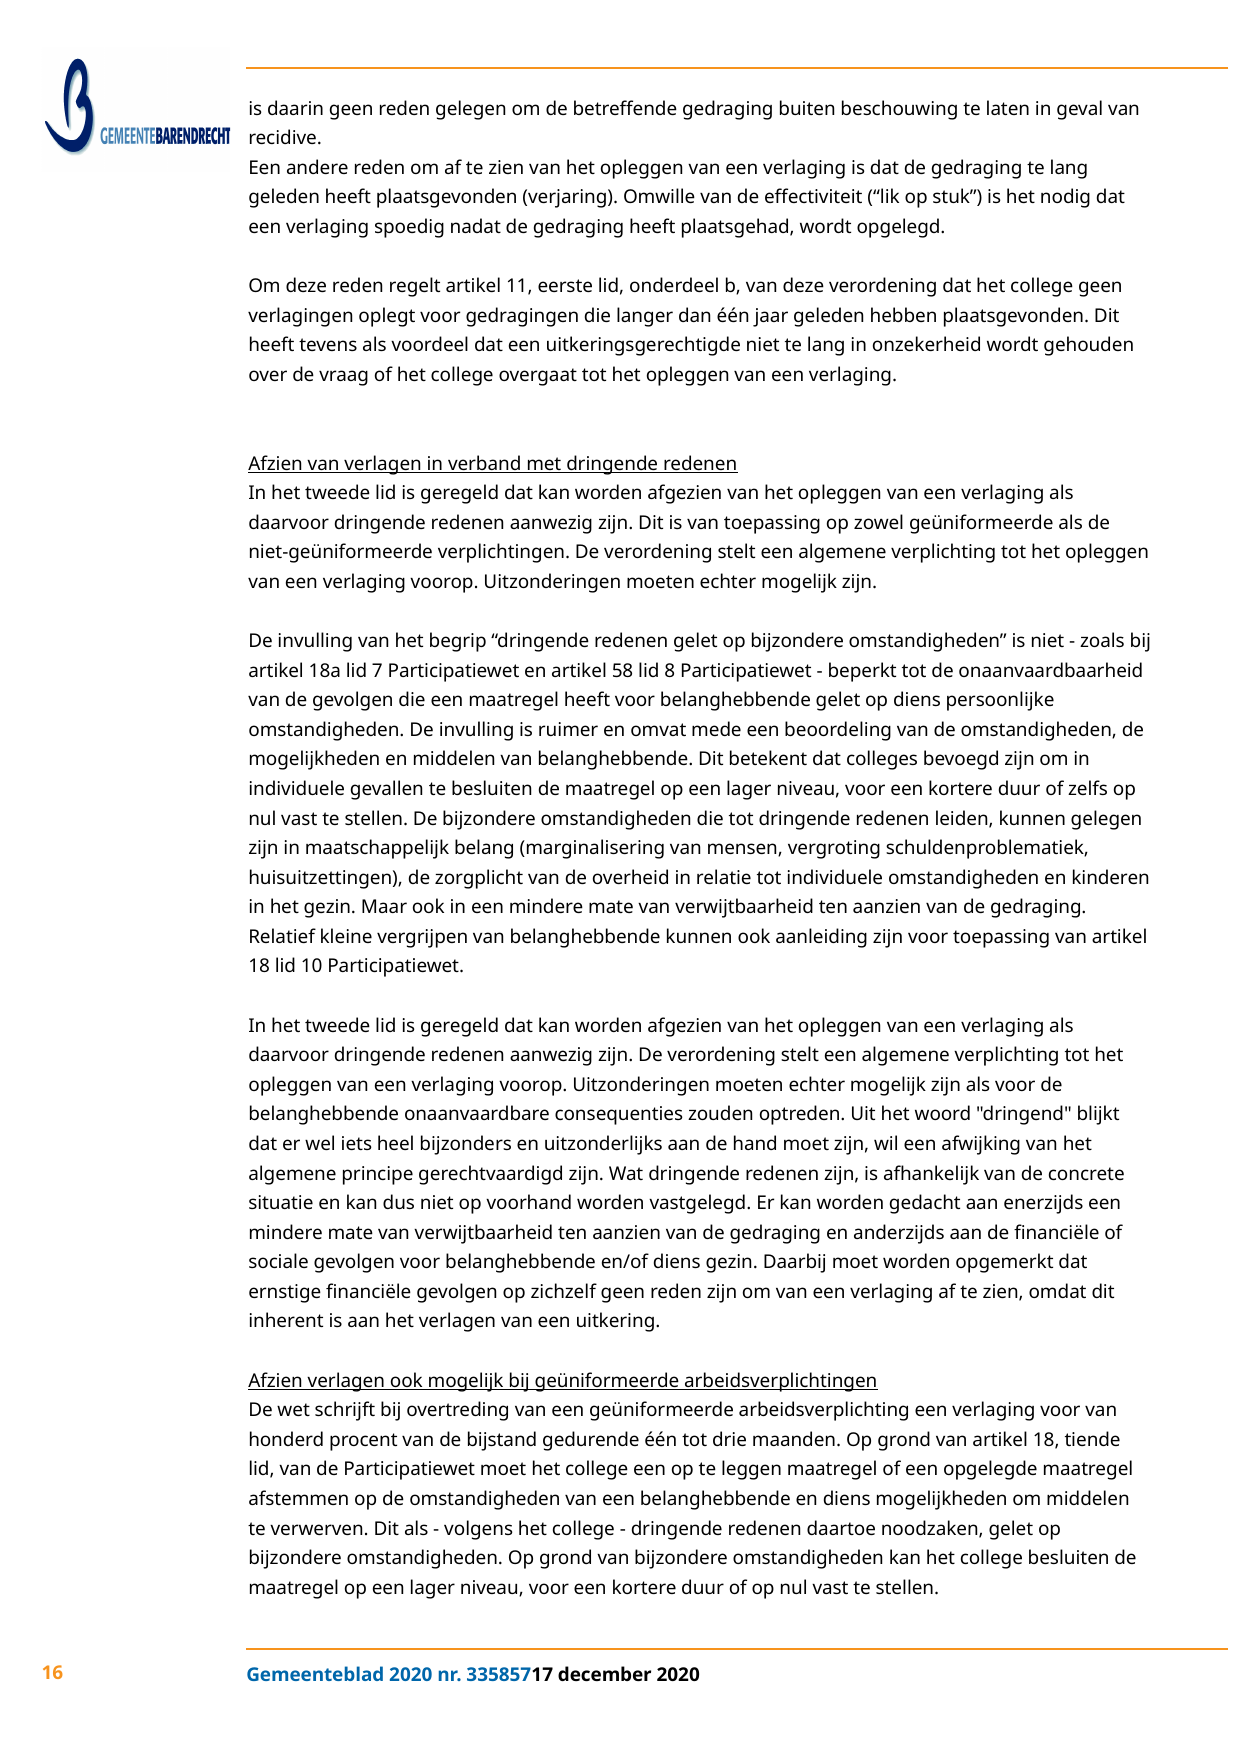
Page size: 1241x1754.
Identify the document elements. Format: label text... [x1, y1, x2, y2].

text Om deze reden regelt artikel 11, eerste lid, onderdeel b, van deze verordening dat het college geen verlagingen oplegt voor gedragingen die langer dan één jaar geleden hebben plaatsgevonden. Dit heeft tevens als voordeel dat een uitkeringsgerechtigde niet te lang in onzekerheid wordt gehouden over de vraag of het college overgaat tot het opleggen van een verlaging. [248, 272, 1152, 387]
text Een andere reden om af te zien van het opleggen van een verlaging is dat de gedraging te lang geleden heeft plaatsgevonden (verjaring). Omwille van de effectiviteit (“lik op stuk”) is het nodig dat een verlaging spoedig nadat de gedraging heeft plaatsgehad, wordt opgelegd. [248, 154, 1152, 239]
text De invulling van het begrip “dringende redenen gelet op bijzondere omstandigheden” is niet - zoals bij artikel 18a lid 7 Participatiewet en artikel 58 lid 8 Participatiewet - beperkt tot de onaanvaardbaarheid van de gevolgen die een maatregel heeft voor belanghebbende gelet op diens persoonlijke omstandigheden. De invulling is ruimer en omvat mede een beoordeling van de omstandigheden, de mogelijkheden en middelen van belanghebbende. Dit betekent dat colleges bevoegd zijn om in individuele gevallen te besluiten de maatregel op een lager niveau, voor een kortere duur of zelfs op nul vast te stellen. De bijzondere omstandigheden die tot dringende redenen leiden, kunnen gelegen zijn in maatschappelijk belang (marginalisering van mensen, vergroting schuldenproblematiek, huisuitzettingen), de zorgplicht van de overheid in relatie tot individuele omstandigheden en kinderen in het gezin. Maar ook in een mindere mate van verwijtbaarheid ten aanzien van de gedraging. Relatief kleine vergrijpen van belanghebbende kunnen ook aanleiding zijn voor toepassing van artikel 18 lid 10 Participatiewet. [248, 627, 1152, 978]
picture [41, 47, 231, 172]
text In het tweede lid is geregeld dat kan worden afgezien van het opleggen van een verlaging als daarvoor dringende redenen aanwezig zijn. Dit is van toepassing op zowel geüniformeerde als de niet-geüniformeerde verplichtingen. De verordening stelt een algemene verplichting tot het opleggen van een verlaging voorop. Uitzonderingen moeten echter mogelijk zijn. [248, 479, 1152, 594]
text Afzien verlagen ook mogelijk bij geüniformeerde arbeidsverplichtingen [248, 1367, 1152, 1393]
text Afzien van verlagen in verband met dringende redenen [248, 450, 1152, 476]
text In het tweede lid is geregeld dat kan worden afgezien van het opleggen van een verlaging als daarvoor dringende redenen aanwezig zijn. De verordening stelt een algemene verplichting tot het opleggen van een verlaging voorop. Uitzonderingen moeten echter mogelijk zijn als voor de belanghebbende onaanvaardbare consequenties zouden optreden. Uit het woord "dringend" blijkt dat er wel iets heel bijzonders en uitzonderlijks aan de hand moet zijn, wil een afwijking van het algemene principe gerechtvaardigd zijn. Wat dringende redenen zijn, is afhankelijk van de concrete situatie en kan dus niet op voorhand worden vastgelegd. Er kan worden gedacht aan enerzijds een mindere mate van verwijtbaarheid ten aanzien van de gedraging en anderzijds aan de financiële of sociale gevolgen voor belanghebbende en/of diens gezin. Daarbij moet worden opgemerkt dat ernstige financiële gevolgen op zichzelf geen reden zijn om van een verlaging af te zien, omdat dit inherent is aan het verlagen van een uitkering. [248, 1012, 1152, 1333]
text De wet schrijft bij overtreding van een geüniformeerde arbeidsverplichting een verlaging voor van honderd procent van de bijstand gedurende één tot drie maanden. Op grond van artikel 18, tiende lid, van de Participatiewet moet het college een op te leggen maatregel of een opgelegde maatregel afstemmen op de omstandigheden van een belanghebbende en diens mogelijkheden om middelen te verwerven. Dit als - volgens het college - dringende redenen daartoe noodzaken, gelet op bijzondere omstandigheden. Op grond van bijzondere omstandigheden kan het college besluiten de maatregel op een lager niveau, voor een kortere duur of op nul vast te stellen. [248, 1396, 1152, 1600]
text is daarin geen reden gelegen om de betreffende gedraging buiten beschouwing te laten in geval van recidive. [248, 95, 1152, 150]
